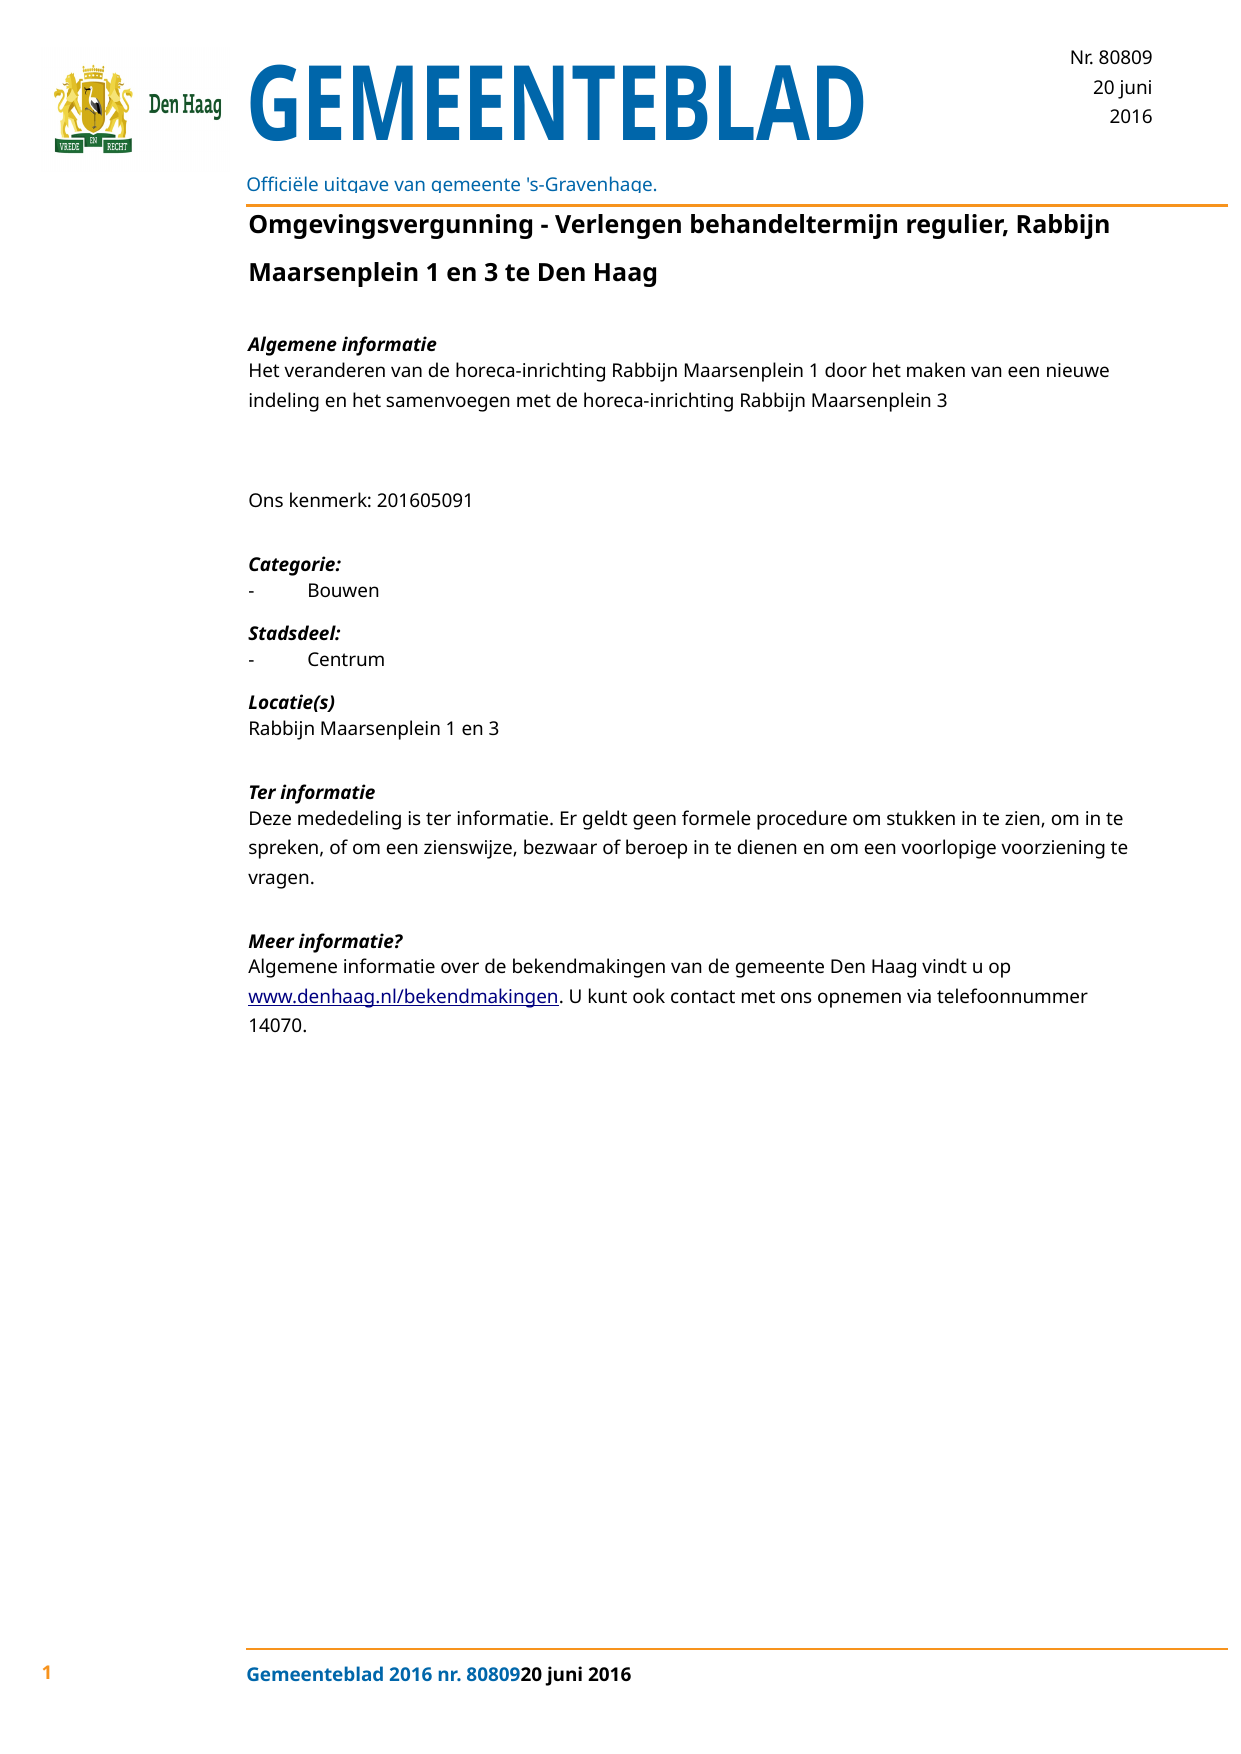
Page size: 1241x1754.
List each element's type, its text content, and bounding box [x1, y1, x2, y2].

text Algemene informatie over de bekendmakingen van de gemeente Den Haag vindt u op www.denhaag.nl/bekendmakingen. U kunt ook contact met ons opnemen via telefoonnummer 14070. [248, 953, 1152, 1038]
text Omgevingsvergunning - Verlengen behandeltermijn regulier, Rabbijn Maarsenplein 1 en 3 te Den Haag [248, 207, 1152, 288]
list Bouwen [248, 577, 1152, 603]
list Centrum [248, 646, 1152, 672]
text Algemene informatie [248, 331, 1152, 357]
text Stadsdeel: [248, 620, 1152, 646]
text Deze mededeling is ter informatie. Er geldt geen formele procedure om stukken in te zien, om in te spreken, of om een zienswijze, bezwaar of beroep in te dienen en om een voorlopige voorziening te vragen. [248, 805, 1152, 889]
picture [41, 47, 231, 172]
text Locatie(s) [248, 689, 1152, 715]
text Ter informatie [248, 779, 1152, 805]
text Ons kenmerk: 201605091 [248, 488, 1152, 513]
text Categorie: [248, 552, 1152, 577]
text Rabbijn Maarsenplein 1 en 3 [248, 715, 1152, 741]
text Meer informatie? [248, 928, 1152, 953]
text Het veranderen van de horeca-inrichting Rabbijn Maarsenplein 1 door het maken van een nieuwe indeling en het samenvoegen met de horeca-inrichting Rabbijn Maarsenplein 3 [248, 357, 1152, 412]
